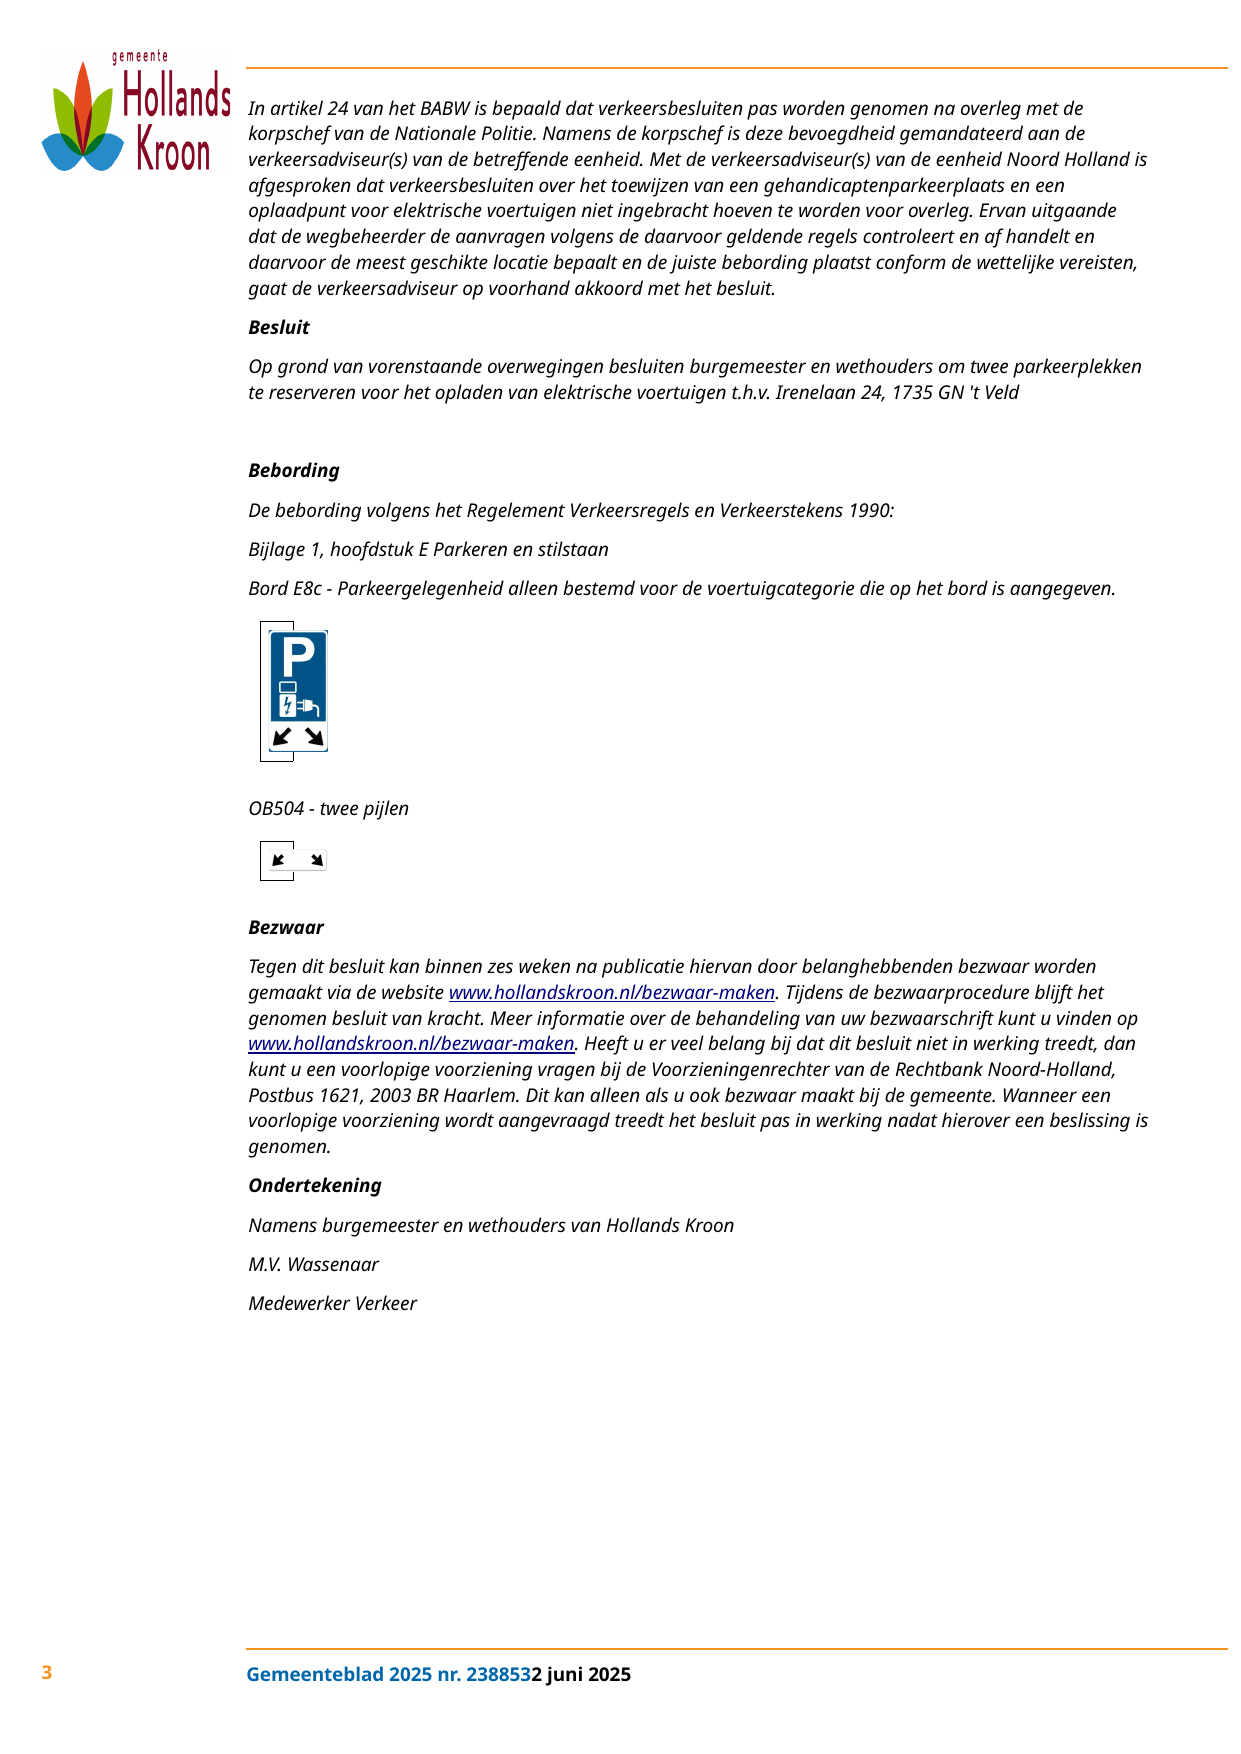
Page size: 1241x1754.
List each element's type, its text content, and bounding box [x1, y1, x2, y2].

text Bezwaar [248, 914, 1152, 940]
picture [268, 849, 328, 872]
text Bord E8c - Parkeergelegenheid alleen bestemd voor de voertuigcategorie die op het bord is aangegeven. [248, 576, 1152, 601]
text Ondertekening [248, 1173, 1152, 1198]
text De bebording volgens het Regelement Verkeersregels en Verkeerstekens 1990: [248, 497, 1152, 523]
text Namens burgemeester en wethouders van Hollands Kroon [248, 1212, 1152, 1238]
text Tegen dit besluit kan binnen zes weken na publicatie hiervan door belanghebbenden bezwaar worden gemaakt via de website www.hollandskroon.nl/bezwaar-maken. Tijdens de bezwaarprocedure blijft het genomen besluit van kracht. Meer informatie over de behandeling van uw bezwaarschrift kunt u vinden op www.hollandskroon.nl/bezwaar-maken. Heeft u er veel belang bij dat dit besluit niet in werking treedt, dan kunt u een voorlopige voorziening vragen bij de Voorzieningenrechter van de Rechtbank Noord-Holland, Postbus 1621, 2003 BR Haarlem. Dit kan alleen als u ook bezwaar maakt bij de gemeente. Wanneer een voorlopige voorziening wordt aangevraagd treedt het besluit pas in werking nadat hierover een beslissing is genomen. [248, 953, 1152, 1159]
text Bebording [248, 458, 1152, 483]
text Op grond van vorenstaande overwegingen besluiten burgemeester en wethouders om twee parkeerplekken te reserveren voor het opladen van elektrische voertuigen t.h.v. Irenelaan 24, 1735 GN 't Veld [248, 353, 1152, 405]
text Besluit [248, 314, 1152, 340]
picture [41, 47, 231, 172]
picture [268, 630, 328, 752]
text M.V. Wassenaar [248, 1251, 1152, 1277]
text Bijlage 1, hoofdstuk E Parkeren en stilstaan [248, 536, 1152, 562]
text In artikel 24 van het BABW is bepaald dat verkeersbesluiten pas worden genomen na overleg met de korpschef van de Nationale Politie. Namens de korpschef is deze bevoegdheid gemandateerd aan de verkeersadviseur(s) van de betreffende eenheid. Met de verkeersadviseur(s) van de eenheid Noord Holland is afgesproken dat verkeersbesluiten over het toewijzen van een gehandicaptenparkeerplaats en een oplaadpunt voor elektrische voertuigen niet ingebracht hoeven te worden voor overleg. Ervan uitgaande dat de wegbeheerder de aanvragen volgens de daarvoor geldende regels controleert en af handelt en daarvoor de meest geschikte locatie bepaalt en de juiste bebording plaatst conform de wettelijke vereisten, gaat de verkeersadviseur op voorhand akkoord met het besluit. [248, 95, 1152, 301]
text Medewerker Verkeer [248, 1291, 1152, 1316]
text OB504 - twee pijlen [248, 795, 1152, 820]
